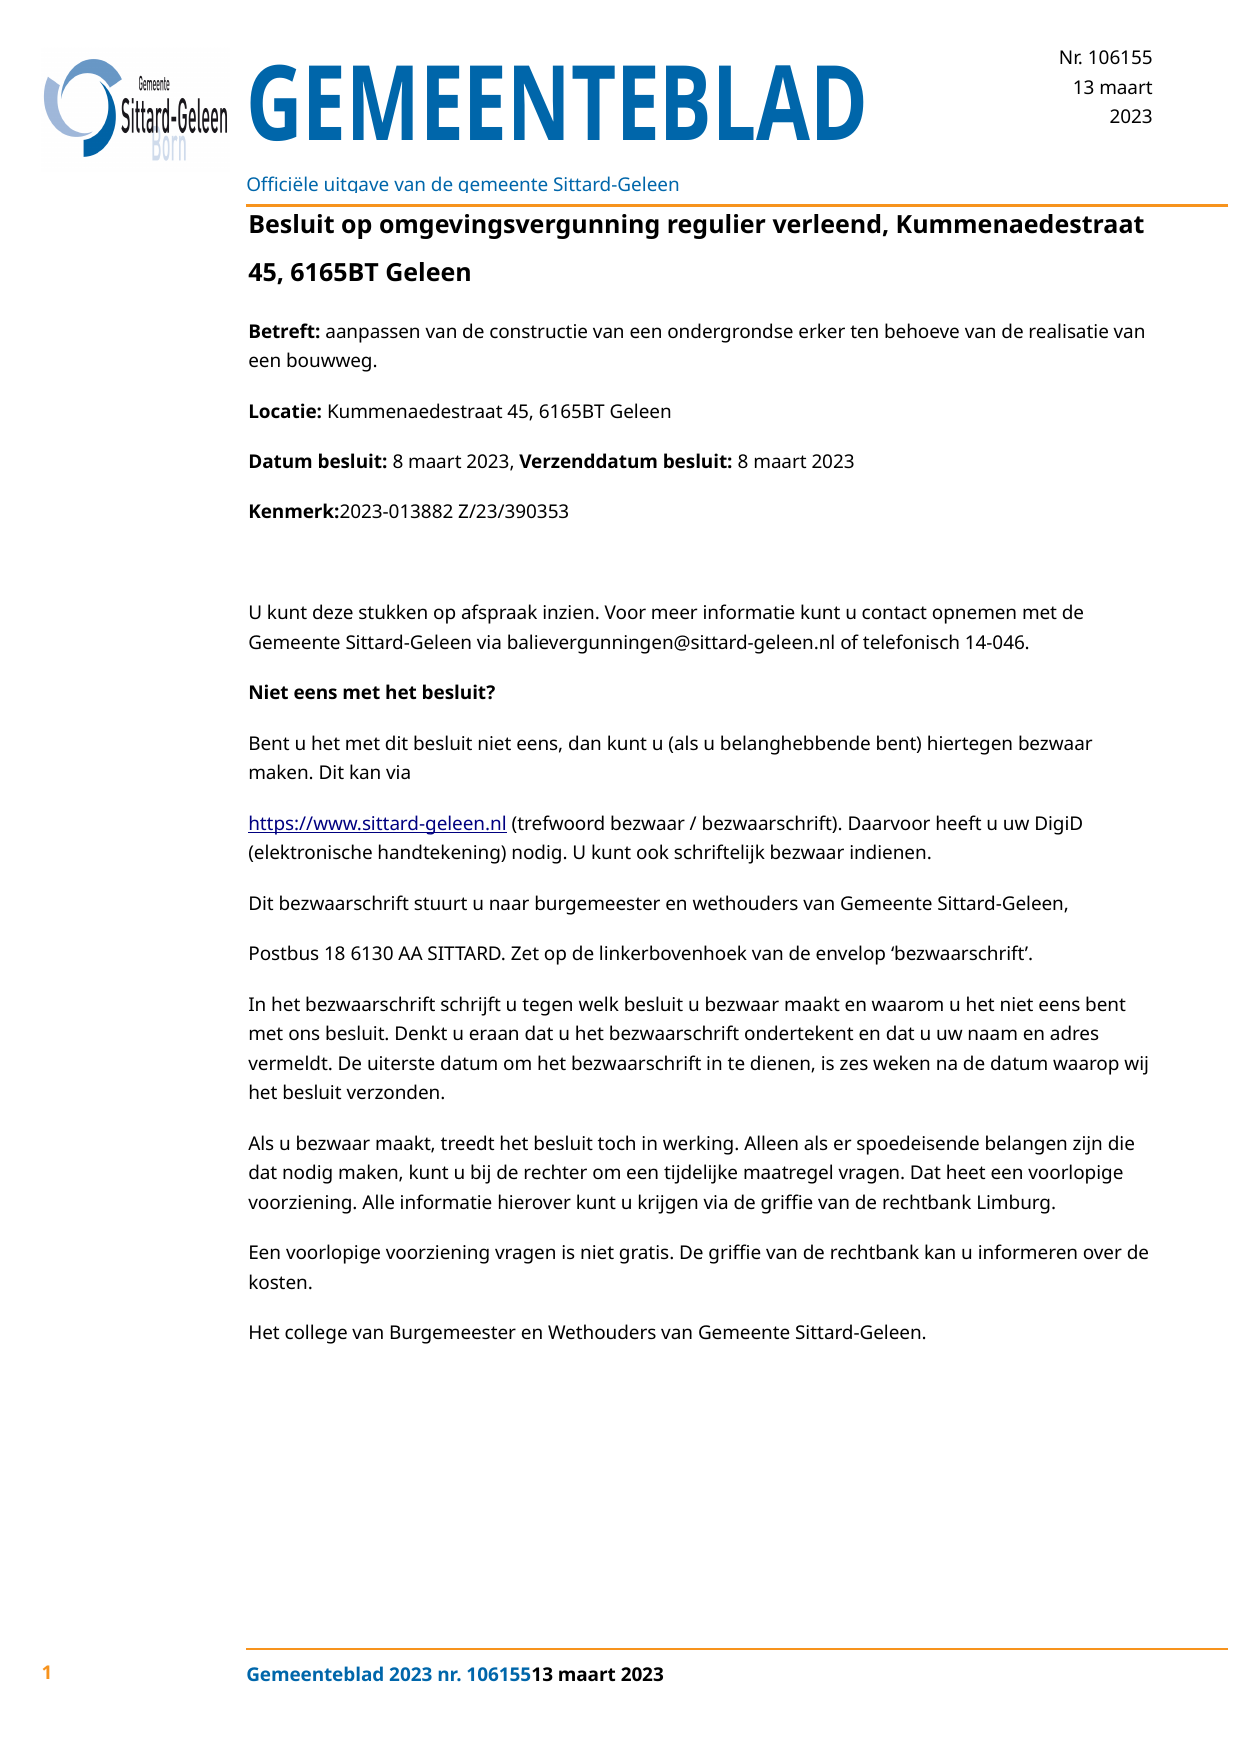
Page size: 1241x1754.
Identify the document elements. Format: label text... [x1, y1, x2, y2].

text In het bezwaarschrift schrijft u tegen welk besluit u bezwaar maakt en waarom u het niet eens bent met ons besluit. Denkt u eraan dat u het bezwaarschrift ondertekent en dat u uw naam en adres vermeldt. De uiterste datum om het bezwaarschrift in te dienen, is zes weken na de datum waarop wij het besluit verzonden. [248, 991, 1152, 1105]
text Als u bezwaar maakt, treedt het besluit toch in werking. Alleen als er spoedeisende belangen zijn die dat nodig maken, kunt u bij de rechter om een tijdelijke maatregel vragen. Dat heet een voorlopige voorziening. Alle informatie hierover kunt u krijgen via de griffie van de rechtbank Limburg. [248, 1130, 1152, 1215]
text Niet eens met het besluit? [248, 679, 1152, 705]
text Het college van Burgemeester en Wethouders van Gemeente Sittard-Geleen. [248, 1319, 1152, 1345]
text Een voorlopige voorziening vragen is niet gratis. De griffie van de rechtbank kan u informeren over de kosten. [248, 1239, 1152, 1295]
text Dit bezwaarschrift stuurt u naar burgemeester en wethouders van Gemeente Sittard-Geleen, [248, 890, 1152, 916]
text Postbus 18 6130 AA SITTARD. Zet op de linkerbovenhoek van de envelop ‘bezwaarschrift’. [248, 940, 1152, 966]
picture [41, 47, 231, 172]
text Bent u het met dit besluit niet eens, dan kunt u (als u belanghebbende bent) hiertegen bezwaar maken. Dit kan via [248, 730, 1152, 785]
text Kenmerk:2023-013882 Z/23/390353 [248, 499, 1152, 524]
text Locatie: Kummenaedestraat 45, 6165BT Geleen [248, 398, 1152, 424]
text https://www.sittard-geleen.nl (trefwoord bezwaar / bezwaarschrift). Daarvoor heeft u uw DigiD (elektronische handtekening) nodig. U kunt ook schriftelijk bezwaar indienen. [248, 810, 1152, 865]
text Datum besluit: 8 maart 2023, Verzenddatum besluit: 8 maart 2023 [248, 448, 1152, 474]
text Besluit op omgevingsvergunning regulier verleend, Kummenaedestraat 45, 6165BT Geleen [248, 207, 1152, 288]
text U kunt deze stukken op afspraak inzien. Voor meer informatie kunt u contact opnemen met de Gemeente Sittard-Geleen via balievergunningen@sittard-geleen.nl of telefonisch 14-046. [248, 599, 1152, 655]
text Betreft: aanpassen van de constructie van een ondergrondse erker ten behoeve van de realisatie van een bouwweg. [248, 318, 1152, 373]
